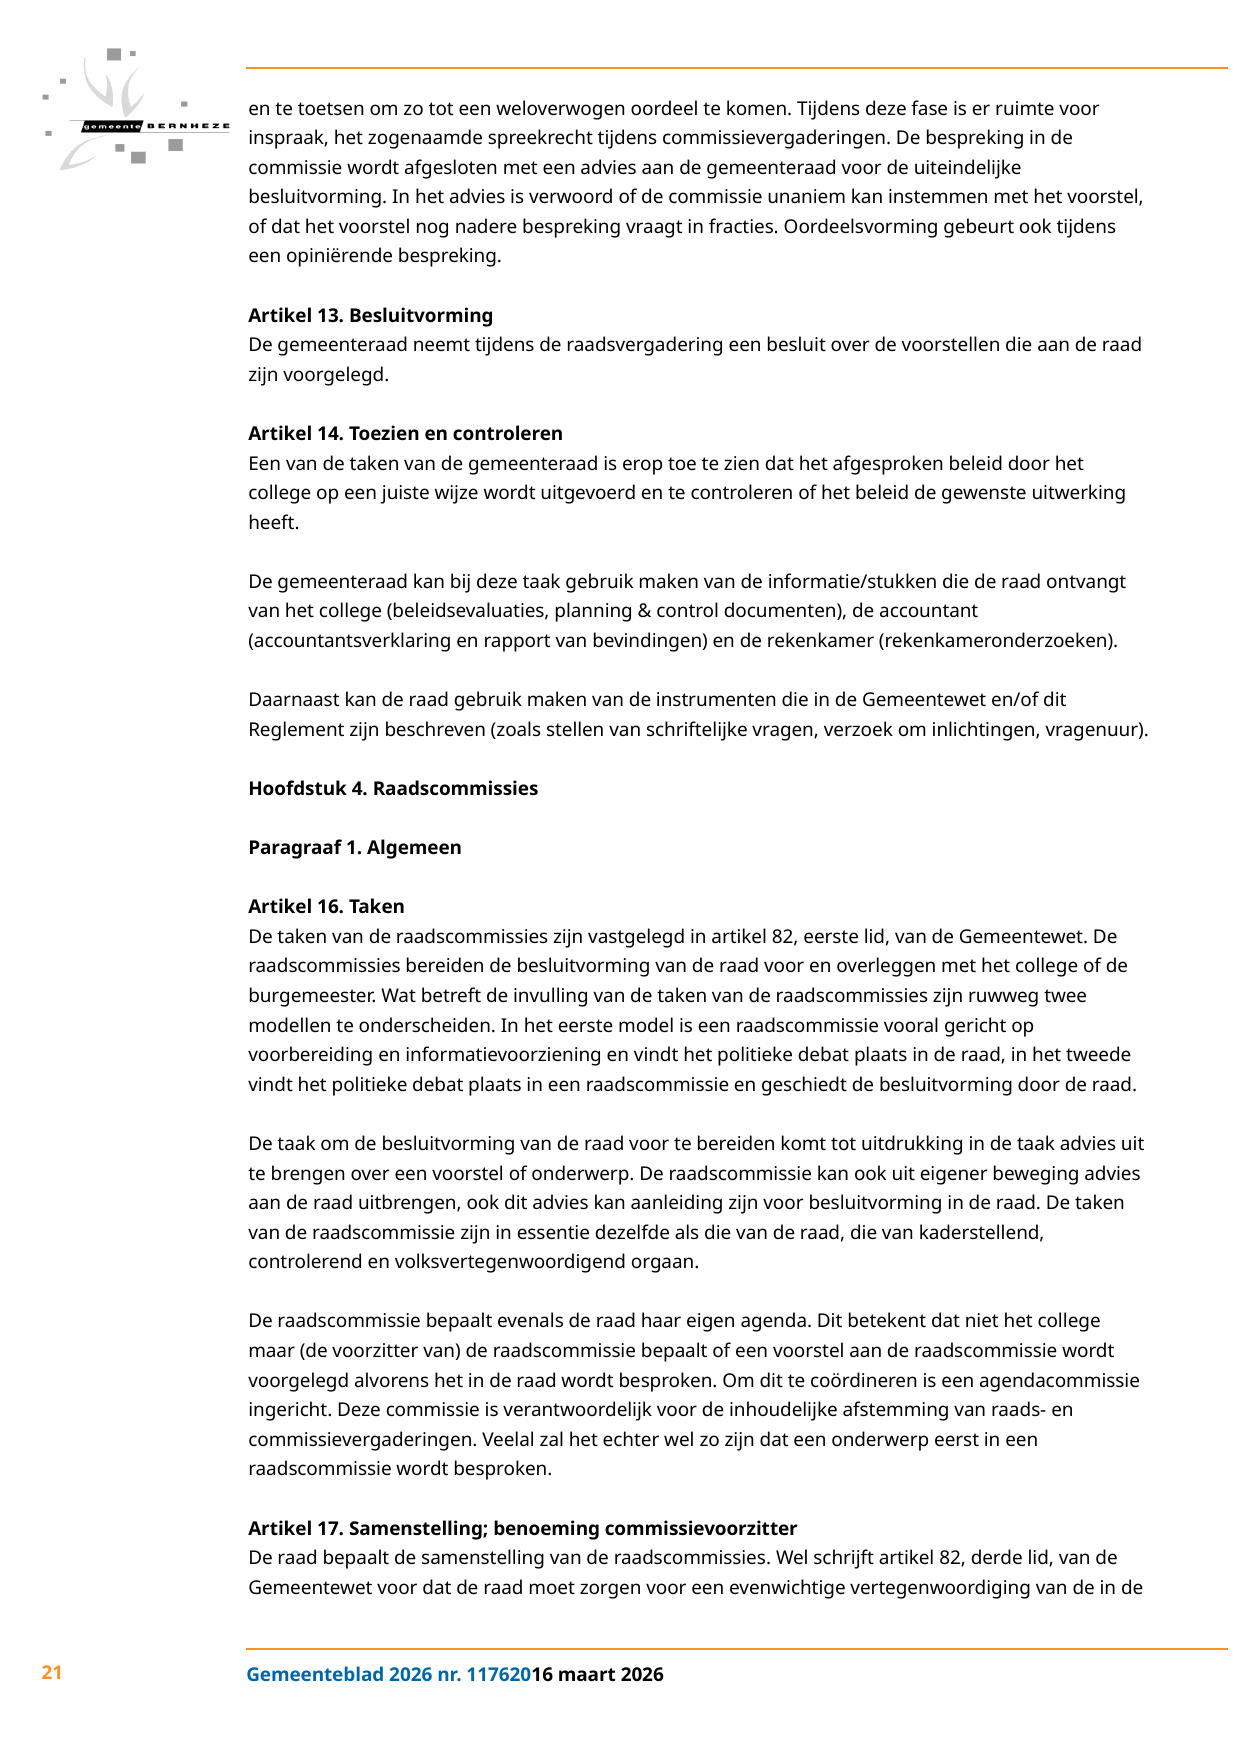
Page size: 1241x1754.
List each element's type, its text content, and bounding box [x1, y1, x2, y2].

text Artikel 13. Besluitvorming [248, 302, 1152, 328]
text De taak om de besluitvorming van de raad voor te bereiden komt tot uitdrukking in de taak advies uit te brengen over een voorstel of onderwerp. De raadscommissie kan ook uit eigener beweging advies aan de raad uitbrengen, ook dit advies kan aanleiding zijn voor besluitvorming in de raad. De taken van de raadscommissie zijn in essentie dezelfde als die van de raad, die van kaderstellend, controlerend en volksvertegenwoordigend orgaan. [248, 1130, 1152, 1274]
picture [41, 47, 231, 172]
text Een van de taken van de gemeenteraad is erop toe te zien dat het afgesproken beleid door het college op een juiste wijze wordt uitgevoerd en te controleren of het beleid de gewenste uitwerking heeft. [248, 450, 1152, 535]
text De gemeenteraad neemt tijdens de raadsvergadering een besluit over de voorstellen die aan de raad zijn voorgelegd. [248, 331, 1152, 387]
text De taken van de raadscommissies zijn vastgelegd in artikel 82, eerste lid, van de Gemeentewet. De raadscommissies bereiden de besluitvorming van de raad voor en overleggen met het college of de burgemeester. Wat betreft de invulling van de taken van de raadscommissies zijn ruwweg twee modellen te onderscheiden. In het eerste model is een raadscommissie vooral gericht op voorbereiding en informatievoorziening en vindt het politieke debat plaats in de raad, in het tweede vindt het politieke debat plaats in een raadscommissie en geschiedt de besluitvorming door de raad. [248, 923, 1152, 1097]
text De raadscommissie bepaalt evenals de raad haar eigen agenda. Dit betekent dat niet het college maar (de voorzitter van) de raadscommissie bepaalt of een voorstel aan de raadscommissie wordt voorgelegd alvorens het in de raad wordt besproken. Om dit te coördineren is een agendacommissie ingericht. Deze commissie is verantwoordelijk voor de inhoudelijke afstemming van raads- en commissievergaderingen. Veelal zal het echter wel zo zijn dat een onderwerp eerst in een raadscommissie wordt besproken. [248, 1308, 1152, 1481]
text Artikel 16. Taken [248, 893, 1152, 919]
text Artikel 17. Samenstelling; benoeming commissievoorzitter [248, 1515, 1152, 1541]
text en te toetsen om zo tot een weloverwogen oordeel te komen. Tijdens deze fase is er ruimte voor inspraak, het zogenaamde spreekrecht tijdens commissievergaderingen. De bespreking in de commissie wordt afgesloten met een advies aan de gemeenteraad voor de uiteindelijke besluitvorming. In het advies is verwoord of de commissie unaniem kan instemmen met het voorstel, of dat het voorstel nog nadere bespreking vraagt in fracties. Oordeelsvorming gebeurt ook tijdens een opiniërende bespreking. [248, 95, 1152, 268]
text De raad bepaalt de samenstelling van de raadscommissies. Wel schrijft artikel 82, derde lid, van de Gemeentewet voor dat de raad moet zorgen voor een evenwichtige vertegenwoordiging van de in de [248, 1544, 1152, 1600]
text Daarnaast kan de raad gebruik maken van de instrumenten die in de Gemeentewet en/of dit Reglement zijn beschreven (zoals stellen van schriftelijke vragen, verzoek om inlichtingen, vragenuur). [248, 686, 1152, 742]
text Artikel 14. Toezien en controleren [248, 420, 1152, 446]
text Hoofdstuk 4. Raadscommissies [248, 775, 1152, 801]
text De gemeenteraad kan bij deze taak gebruik maken van de informatie/stukken die de raad ontvangt van het college (beleidsevaluaties, planning & control documenten), de accountant (accountantsverklaring en rapport van bevindingen) en de rekenkamer (rekenkameronderzoeken). [248, 568, 1152, 653]
text Paragraaf 1. Algemeen [248, 834, 1152, 860]
